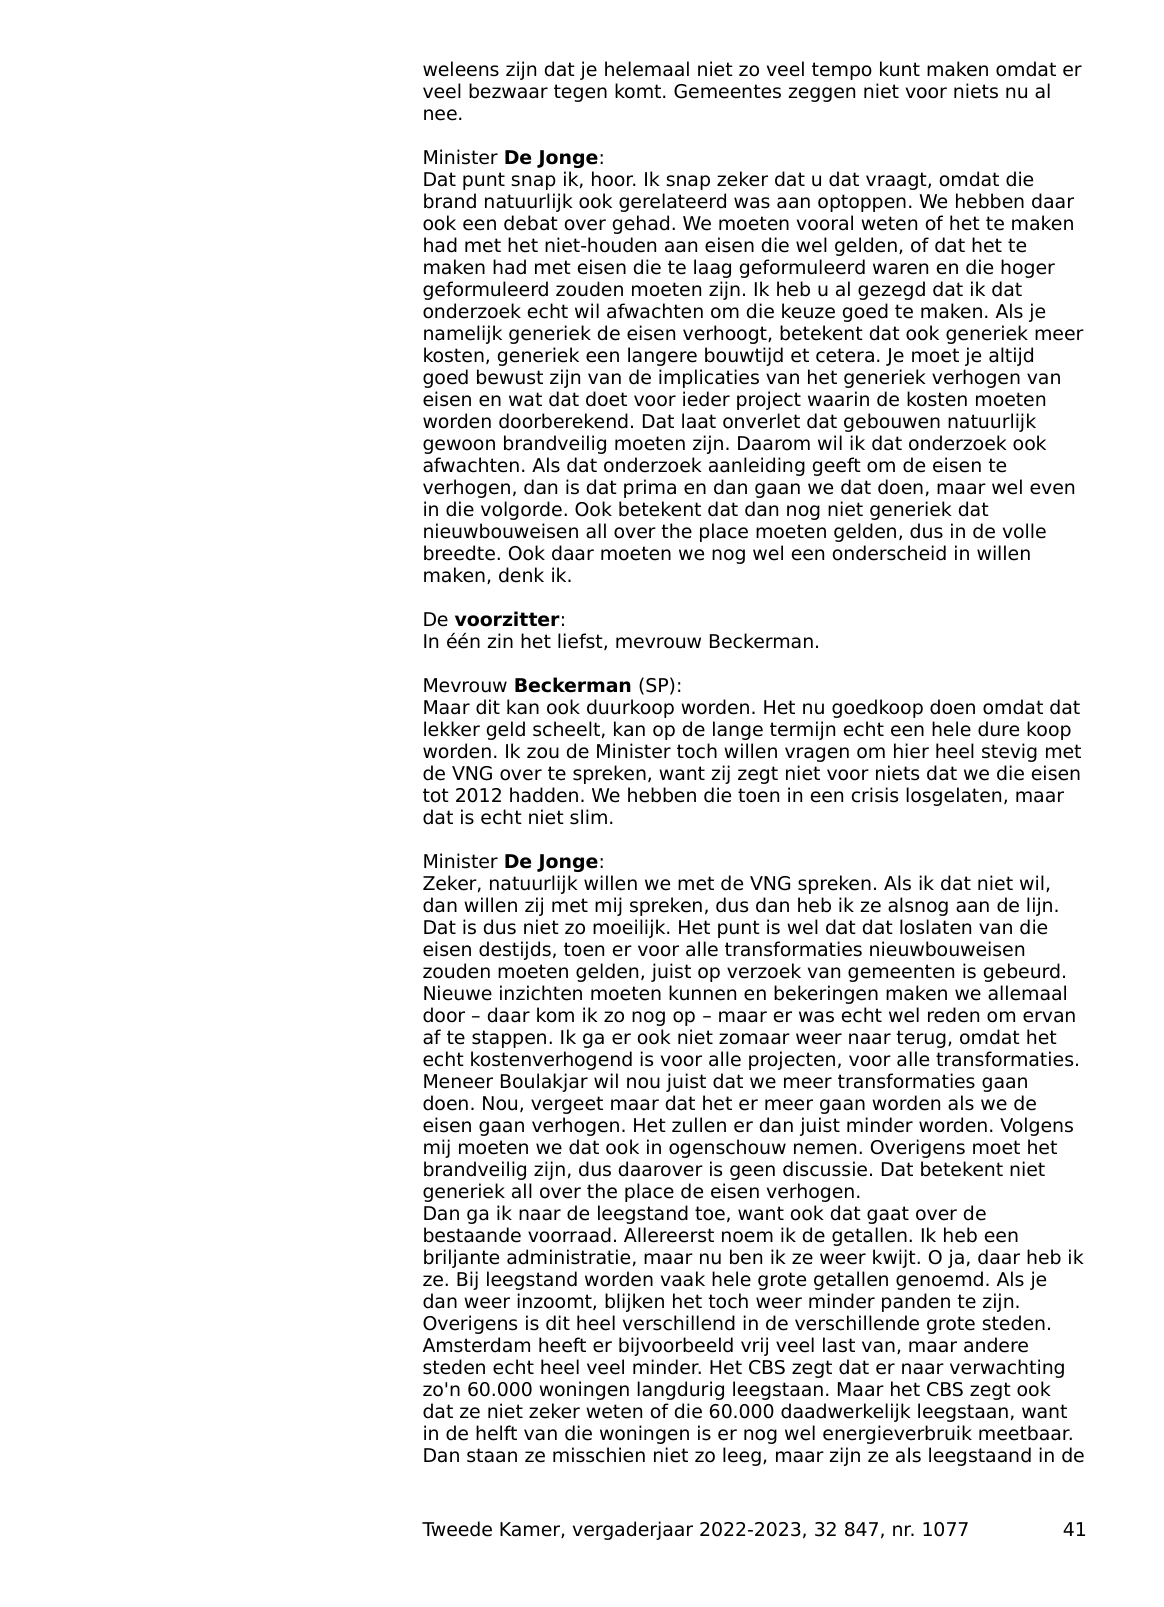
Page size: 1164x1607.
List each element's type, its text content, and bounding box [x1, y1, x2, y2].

text Minister De Jonge: [422, 851, 1087, 873]
text In één zin het liefst, mevrouw Beckerman. [422, 631, 1087, 653]
text Dat punt snap ik, hoor. Ik snap zeker dat u dat vraagt, omdat die brand natuurlijk ook gerelateerd was aan optoppen. We hebben daar ook een debat over gehad. We moeten vooral weten of het te maken had met het niet-houden aan eisen die wel gelden, of dat het te maken had met eisen die te laag geformuleerd waren en die hoger geformuleerd zouden moeten zijn. Ik heb u al gezegd dat ik dat onderzoek echt wil afwachten om die keuze goed te maken. Als je namelijk generiek de eisen verhoogt, betekent dat ook generiek meer kosten, generiek een langere bouwtijd et cetera. Je moet je altijd goed bewust zijn van de implicaties van het generiek verhogen van eisen en wat dat doet voor ieder project waarin de kosten moeten worden doorberekend. Dat laat onverlet dat gebouwen natuurlijk gewoon brandveilig moeten zijn. Daarom wil ik dat onderzoek ook afwachten. Als dat onderzoek aanleiding geeft om de eisen te verhogen, dan is dat prima en dan gaan we dat doen, maar wel even in die volgorde. Ook betekent dat dan nog niet generiek dat nieuwbouweisen all over the place moeten gelden, dus in de volle breedte. Ook daar moeten we nog wel een onderscheid in willen maken, denk ik. [422, 169, 1087, 587]
text Mevrouw Beckerman (SP): [422, 675, 1087, 697]
text Zeker, natuurlijk willen we met de VNG spreken. Als ik dat niet wil, dan willen zij met mij spreken, dus dan heb ik ze alsnog aan de lijn. Dat is dus niet zo moeilijk. Het punt is wel dat dat loslaten van die eisen destijds, toen er voor alle transformaties nieuwbouweisen zouden moeten gelden, juist op verzoek van gemeenten is gebeurd. Nieuwe inzichten moeten kunnen en bekeringen maken we allemaal door – daar kom ik zo nog op – maar er was echt wel reden om ervan af te stappen. Ik ga er ook niet zomaar weer naar terug, omdat het echt kostenverhogend is voor alle projecten, voor alle transformaties. Meneer Boulakjar wil nou juist dat we meer transformaties gaan doen. Nou, vergeet maar dat het er meer gaan worden als we de eisen gaan verhogen. Het zullen er dan juist minder worden. Volgens mij moeten we dat ook in ogenschouw nemen. Overigens moet het brandveilig zijn, dus daarover is geen discussie. Dat betekent niet generiek all over the place de eisen verhogen. [422, 873, 1087, 1203]
text De voorzitter: [422, 609, 1087, 631]
text weleens zijn dat je helemaal niet zo veel tempo kunt maken omdat er veel bezwaar tegen komt. Gemeentes zeggen niet voor niets nu al nee. [422, 59, 1087, 125]
text Dan ga ik naar de leegstand toe, want ook dat gaat over de bestaande voorraad. Allereerst noem ik de getallen. Ik heb een briljante administratie, maar nu ben ik ze weer kwijt. O ja, daar heb ik ze. Bij leegstand worden vaak hele grote getallen genoemd. Als je dan weer inzoomt, blijken het toch weer minder panden te zijn. Overigens is dit heel verschillend in de verschillende grote steden. Amsterdam heeft er bijvoorbeeld vrij veel last van, maar andere steden echt heel veel minder. Het CBS zegt dat er naar verwachting zo'n 60.000 woningen langdurig leegstaan. Maar het CBS zegt ook dat ze niet zeker weten of die 60.000 daadwerkelijk leegstaan, want in de helft van die woningen is er nog wel energieverbruik meetbaar. Dan staan ze misschien niet zo leeg, maar zijn ze als leegstaand in de [422, 1203, 1087, 1467]
text Minister De Jonge: [422, 147, 1087, 169]
text Maar dit kan ook duurkoop worden. Het nu goedkoop doen omdat dat lekker geld scheelt, kan op de lange termijn echt een hele dure koop worden. Ik zou de Minister toch willen vragen om hier heel stevig met de VNG over te spreken, want zij zegt niet voor niets dat we die eisen tot 2012 hadden. We hebben die toen in een crisis losgelaten, maar dat is echt niet slim. [422, 697, 1087, 829]
